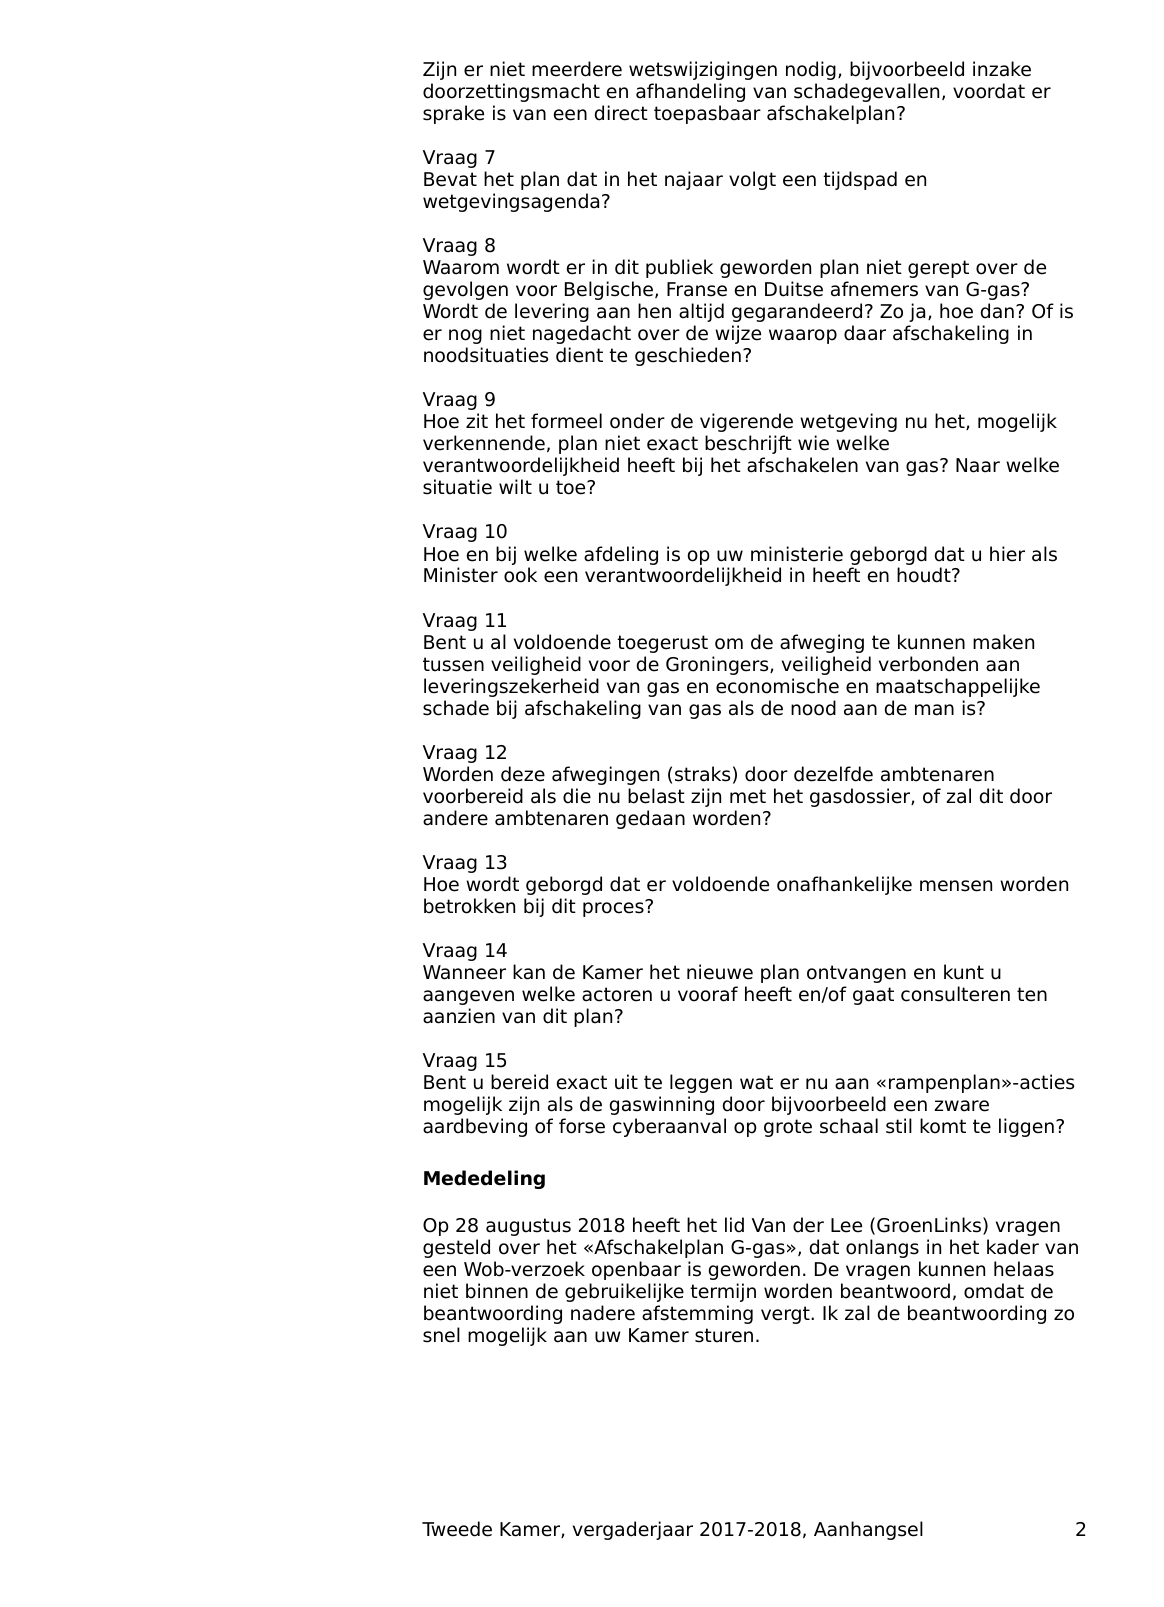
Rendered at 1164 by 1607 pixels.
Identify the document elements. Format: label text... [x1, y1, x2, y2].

text Hoe wordt geborgd dat er voldoende onafhankelijke mensen worden betrokken bij dit proces? [422, 874, 1087, 918]
text Vraag 7 [422, 147, 1087, 169]
text Hoe en bij welke afdeling is op uw ministerie geborgd dat u hier als Minister ook een verantwoordelijkheid in heeft en houdt? [422, 543, 1087, 587]
text Zijn er niet meerdere wetswijzigingen nodig, bijvoorbeeld inzake doorzettingsmacht en afhandeling van schadegevallen, voordat er sprake is van een direct toepasbaar afschakelplan? [422, 59, 1087, 125]
text Vraag 8 [422, 235, 1087, 257]
text Op 28 augustus 2018 heeft het lid Van der Lee (GroenLinks) vragen gesteld over het «Afschakelplan G-gas», dat onlangs in het kader van een Wob-verzoek openbaar is geworden. De vragen kunnen helaas niet binnen de gebruikelijke termijn worden beantwoord, omdat de beantwoording nadere afstemming vergt. Ik zal de beantwoording zo snel mogelijk aan uw Kamer sturen. [422, 1215, 1087, 1347]
text Vraag 15 [422, 1050, 1087, 1072]
text Vraag 12 [422, 742, 1087, 764]
text Hoe zit het formeel onder de vigerende wetgeving nu het, mogelijk verkennende, plan niet exact beschrijft wie welke verantwoordelijkheid heeft bij het afschakelen van gas? Naar welke situatie wilt u toe? [422, 411, 1087, 499]
text Worden deze afwegingen (straks) door dezelfde ambtenaren voorbereid als die nu belast zijn met het gasdossier, of zal dit door andere ambtenaren gedaan worden? [422, 764, 1087, 829]
text Vraag 11 [422, 609, 1087, 632]
text Vraag 10 [422, 521, 1087, 543]
text Wanneer kan de Kamer het nieuwe plan ontvangen en kunt u aangeven welke actoren u vooraf heeft en/of gaat consulteren ten aanzien van dit plan? [422, 962, 1087, 1028]
text Bevat het plan dat in het najaar volgt een tijdspad en wetgevingsagenda? [422, 169, 1087, 213]
text Vraag 14 [422, 940, 1087, 962]
text Bent u bereid exact uit te leggen wat er nu aan «rampenplan»-acties mogelijk zijn als de gaswinning door bijvoorbeeld een zware aardbeving of forse cyberaanval op grote schaal stil komt te liggen? [422, 1072, 1087, 1138]
subtitle Mededeling [422, 1168, 1087, 1190]
text Vraag 13 [422, 852, 1087, 874]
text Bent u al voldoende toegerust om de afweging te kunnen maken tussen veiligheid voor de Groningers, veiligheid verbonden aan leveringszekerheid van gas en economische en maatschappelijke schade bij afschakeling van gas als de nood aan de man is? [422, 632, 1087, 719]
text Vraag 9 [422, 389, 1087, 411]
text Waarom wordt er in dit publiek geworden plan niet gerept over de gevolgen voor Belgische, Franse en Duitse afnemers van G-gas? Wordt de levering aan hen altijd gegarandeerd? Zo ja, hoe dan? Of is er nog niet nagedacht over de wijze waarop daar afschakeling in noodsituaties dient te geschieden? [422, 257, 1087, 367]
